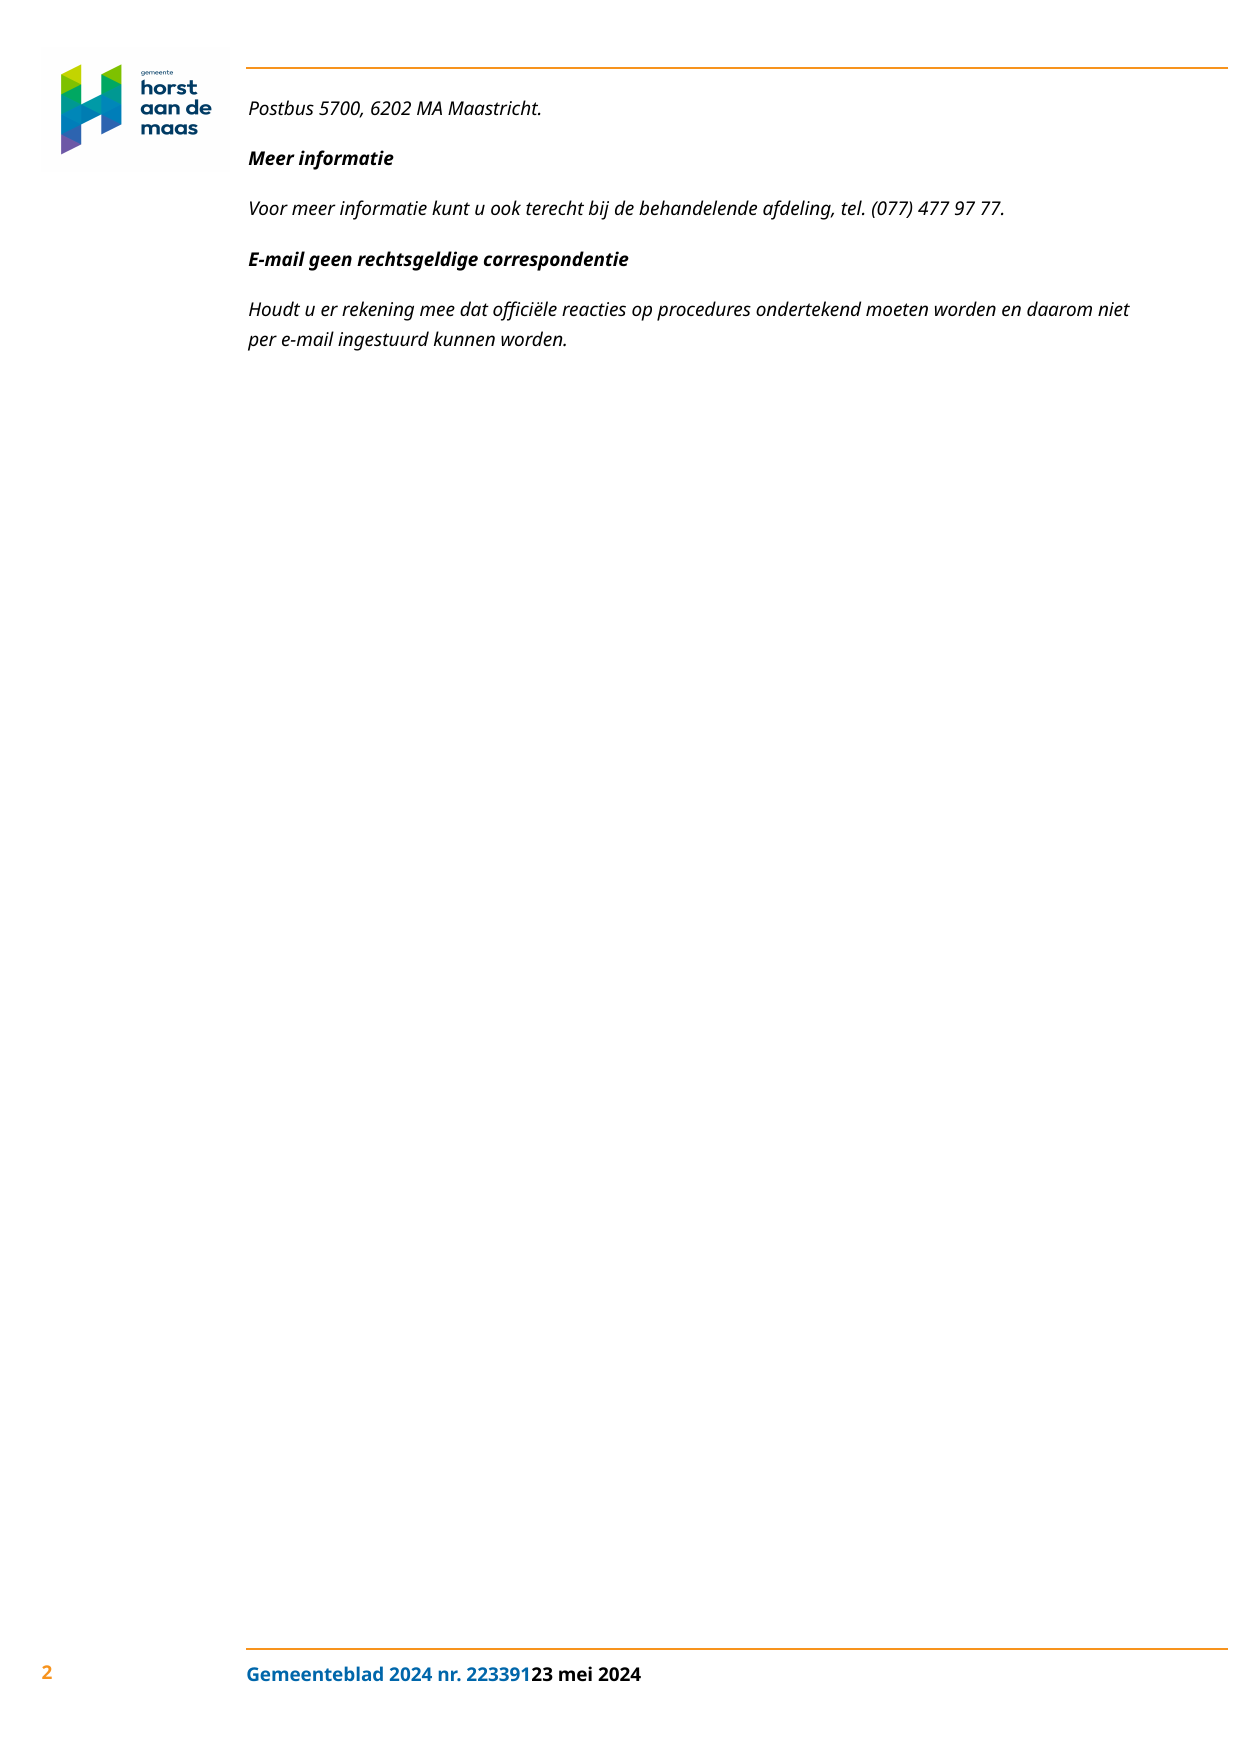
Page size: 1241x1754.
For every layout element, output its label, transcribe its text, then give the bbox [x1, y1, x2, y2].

text Voor meer informatie kunt u ook terecht bij de behandelende afdeling, tel. (077) 477 97 77. [248, 196, 1152, 221]
picture [41, 47, 231, 172]
text Houdt u er rekening mee dat officiële reacties op procedures ondertekend moeten worden en daarom niet per e-mail ingestuurd kunnen worden. [248, 296, 1152, 352]
text E-mail geen rechtsgeldige correspondentie [248, 246, 1152, 272]
text Postbus 5700, 6202 MA Maastricht. [248, 95, 1152, 121]
text Meer informatie [248, 145, 1152, 171]
